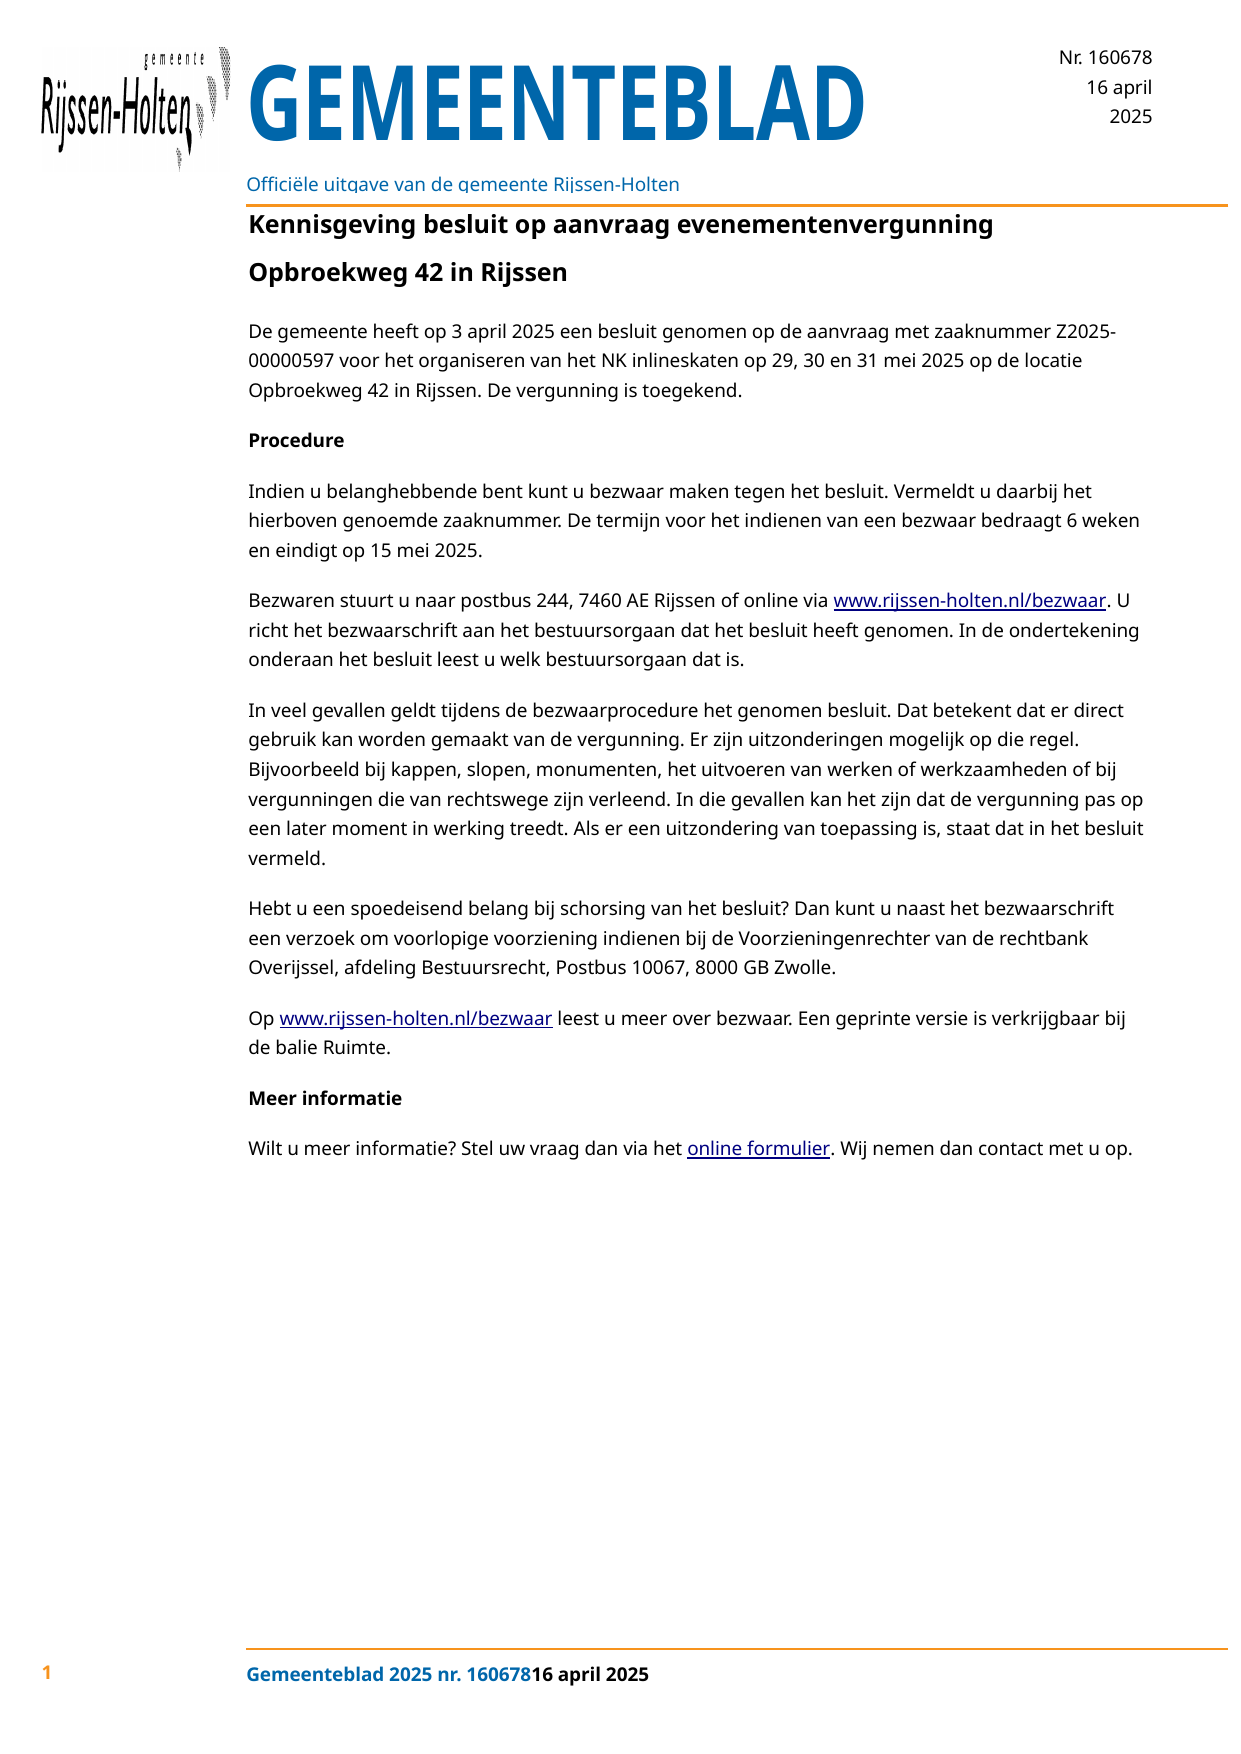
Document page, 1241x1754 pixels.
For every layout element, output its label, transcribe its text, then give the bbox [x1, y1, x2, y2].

text Wilt u meer informatie? Stel uw vraag dan via het online formulier. Wij nemen dan contact met u op. [248, 1135, 1152, 1161]
text Bezwaren stuurt u naar postbus 244, 7460 AE Rijssen of online via www.rijssen-holten.nl/bezwaar. U richt het bezwaarschrift aan het bestuursorgaan dat het besluit heeft genomen. In de ondertekening onderaan het besluit leest u welk bestuursorgaan dat is. [248, 587, 1152, 672]
text Op www.rijssen-holten.nl/bezwaar leest u meer over bezwaar. Een geprinte versie is verkrijgbaar bij de balie Ruimte. [248, 1005, 1152, 1060]
text Hebt u een spoedeisend belang bij schorsing van het besluit? Dan kunt u naast het bezwaarschrift een verzoek om voorlopige voorziening indienen bij de Voorzieningenrechter van de rechtbank Overijssel, afdeling Bestuursrecht, Postbus 10067, 8000 GB Zwolle. [248, 895, 1152, 980]
text De gemeente heeft op 3 april 2025 een besluit genomen op de aanvraag met zaaknummer Z2025-00000597 voor het organiseren van het NK inlineskaten op 29, 30 en 31 mei 2025 op de locatie Opbroekweg 42 in Rijssen. De vergunning is toegekend. [248, 318, 1152, 403]
text Meer informatie [248, 1085, 1152, 1111]
text Procedure [248, 427, 1152, 453]
text Kennisgeving besluit op aanvraag evenementenvergunning Opbroekweg 42 in Rijssen [248, 207, 1152, 288]
text Indien u belanghebbende bent kunt u bezwaar maken tegen het besluit. Vermeldt u daarbij het hierboven genoemde zaaknummer. De termijn voor het indienen van een bezwaar bedraagt 6 weken en eindigt op 15 mei 2025. [248, 478, 1152, 563]
text In veel gevallen geldt tijdens de bezwaarprocedure het genomen besluit. Dat betekent dat er direct gebruik kan worden gemaakt van de vergunning. Er zijn uitzonderingen mogelijk op die regel. Bijvoorbeeld bij kappen, slopen, monumenten, het uitvoeren van werken of werkzaamheden of bij vergunningen die van rechtswege zijn verleend. In die gevallen kan het zijn dat de vergunning pas op een later moment in werking treedt. Als er een uitzondering van toepassing is, staat dat in het besluit vermeld. [248, 697, 1152, 871]
picture [41, 47, 231, 172]
